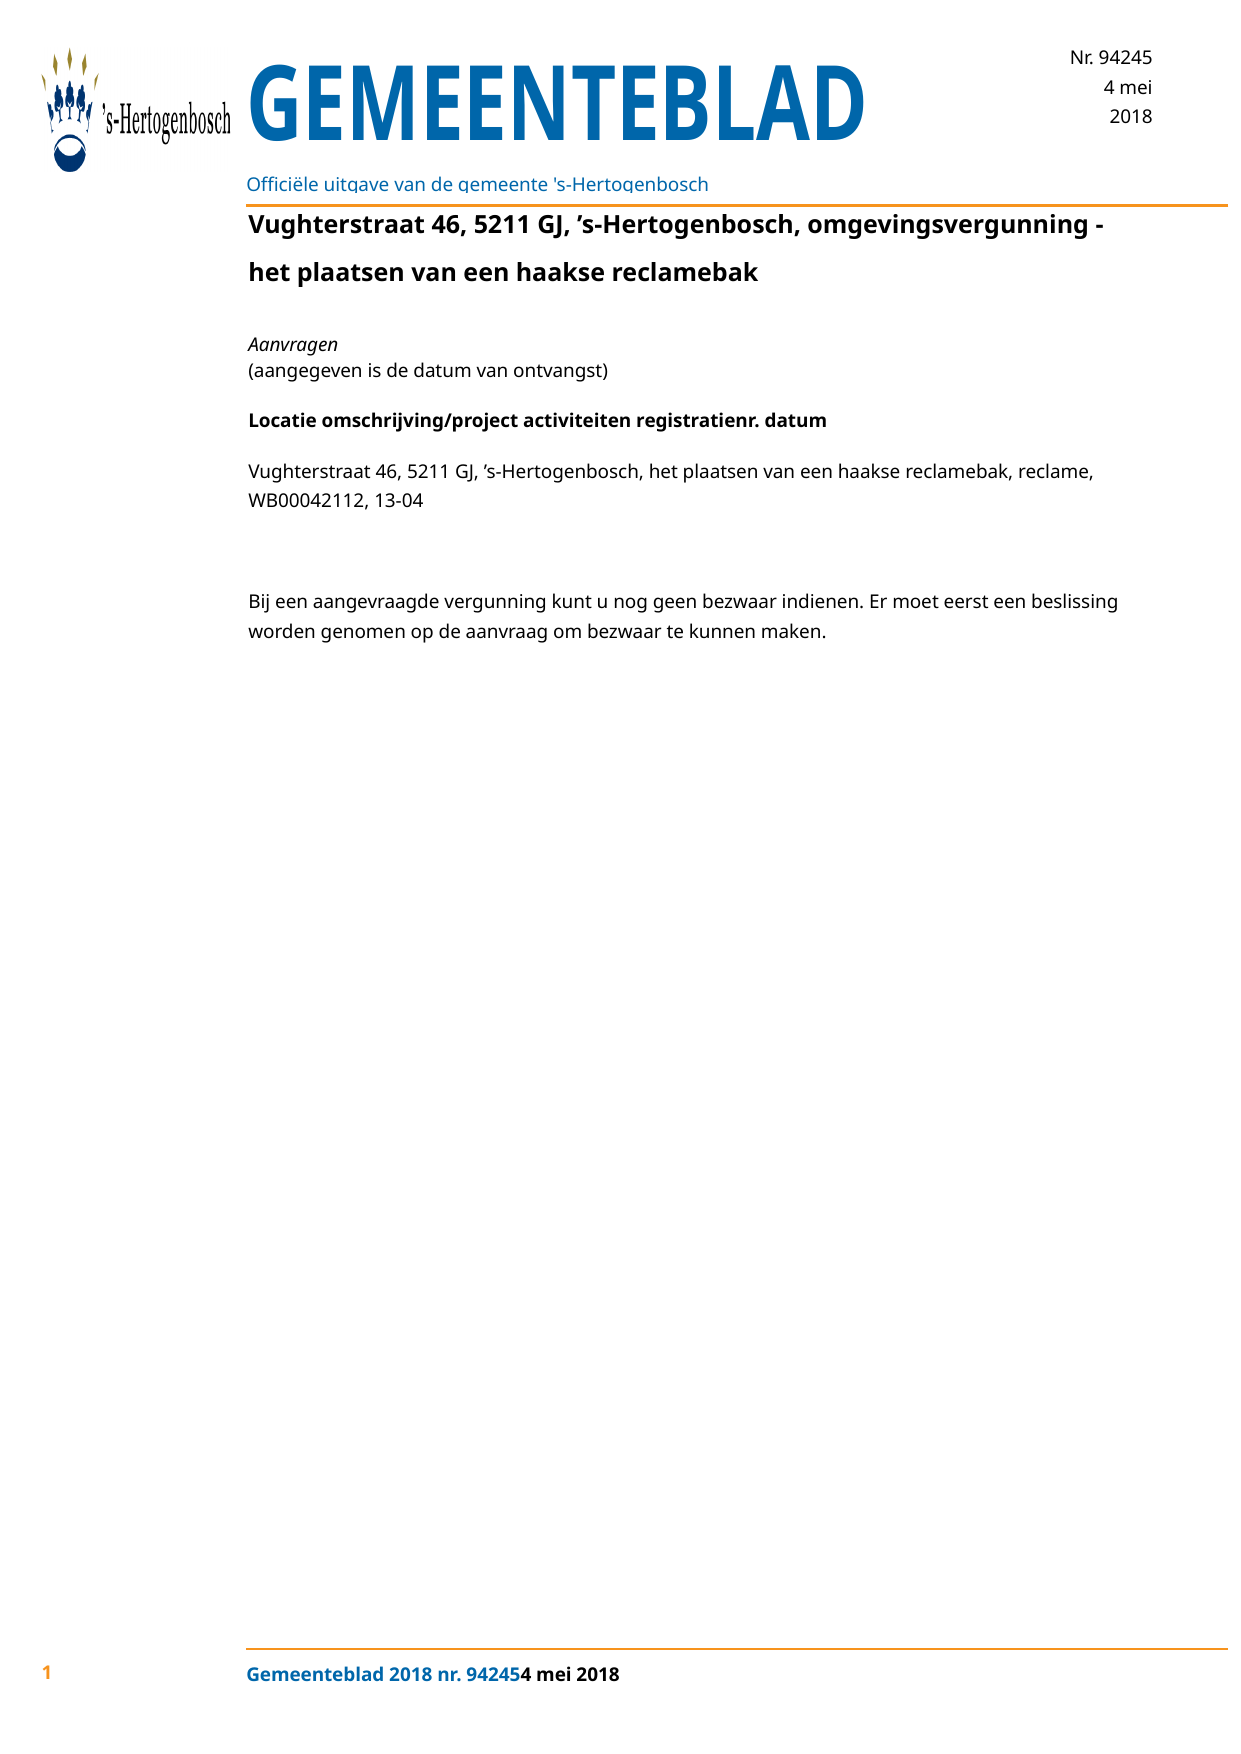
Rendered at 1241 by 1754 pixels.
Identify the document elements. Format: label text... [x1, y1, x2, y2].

text (aangegeven is de datum van ontvangst) [248, 357, 1152, 383]
text Bij een aangevraagde vergunning kunt u nog geen bezwaar indienen. Er moet eerst een beslissing worden genomen op de aanvraag om bezwaar te kunnen maken. [248, 588, 1152, 644]
picture [41, 47, 231, 172]
text Vughterstraat 46, 5211 GJ, ’s-Hertogenbosch, het plaatsen van een haakse reclamebak, reclame, WB00042112, 13-04 [248, 458, 1152, 513]
text Locatie omschrijving/project activiteiten registratienr. datum [248, 408, 1152, 433]
text Vughterstraat 46, 5211 GJ, ’s-Hertogenbosch, omgevingsvergunning - het plaatsen van een haakse reclamebak [248, 207, 1152, 288]
text Aanvragen [248, 331, 1152, 357]
